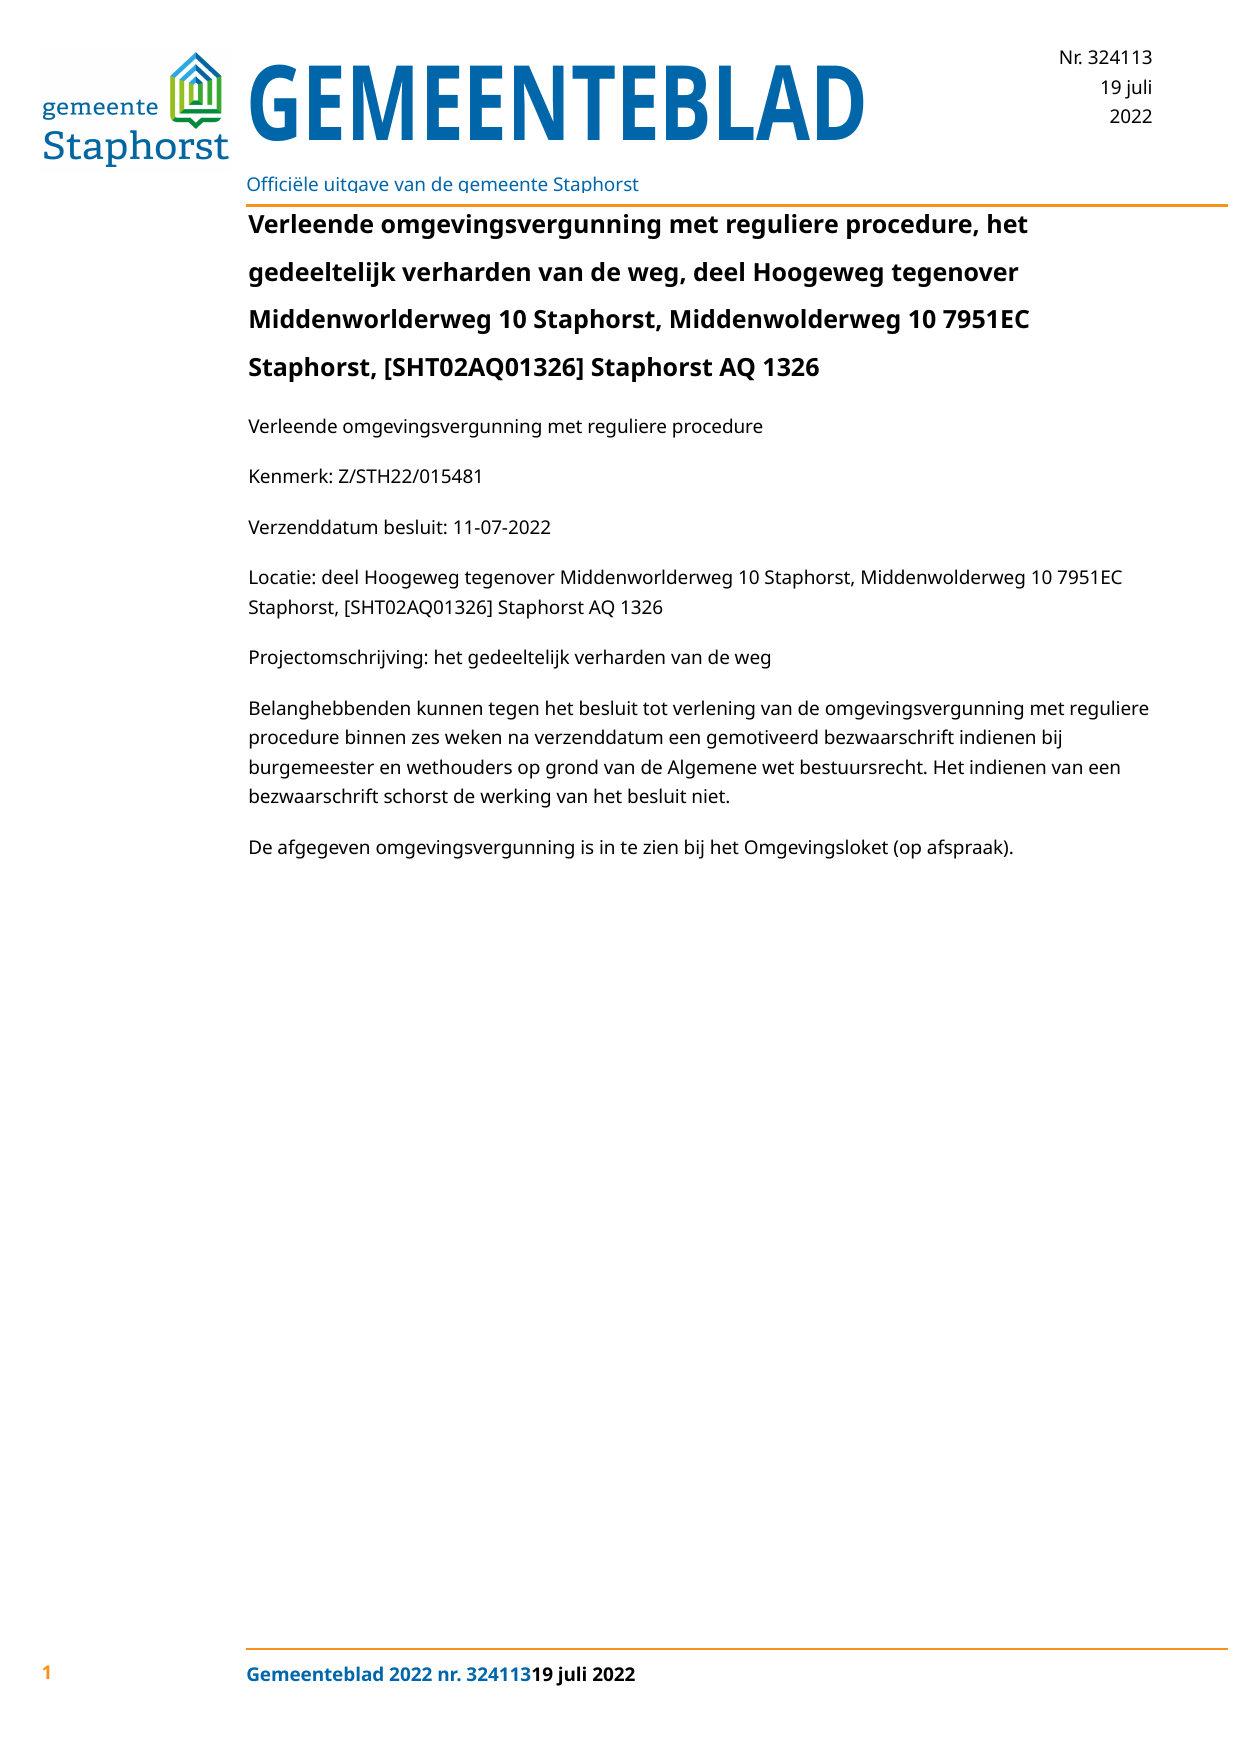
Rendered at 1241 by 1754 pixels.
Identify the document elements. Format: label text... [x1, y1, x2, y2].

text Kenmerk: Z/STH22/015481 [248, 463, 1152, 489]
text De afgegeven omgevingsvergunning is in te zien bij het Omgevingsloket (op afspraak). [248, 834, 1152, 860]
text Verleende omgevingsvergunning met reguliere procedure, het gedeeltelijk verharden van de weg, deel Hoogeweg tegenover Middenworlderweg 10 Staphorst, Middenwolderweg 10 7951EC Staphorst, [SHT02AQ01326] Staphorst AQ 1326 [248, 207, 1152, 384]
picture [41, 47, 231, 172]
text Verzenddatum besluit: 11-07-2022 [248, 514, 1152, 540]
text Belanghebbenden kunnen tegen het besluit tot verlening van de omgevingsvergunning met reguliere procedure binnen zes weken na verzenddatum een gemotiveerd bezwaarschrift indienen bij burgemeester en wethouders op grond van de Algemene wet bestuursrecht. Het indienen van een bezwaarschrift schorst de werking van het besluit niet. [248, 695, 1152, 809]
text Locatie: deel Hoogeweg tegenover Middenworlderweg 10 Staphorst, Middenwolderweg 10 7951EC Staphorst, [SHT02AQ01326] Staphorst AQ 1326 [248, 564, 1152, 620]
text Projectomschrijving: het gedeeltelijk verharden van de weg [248, 644, 1152, 670]
text Verleende omgevingsvergunning met reguliere procedure [248, 413, 1152, 439]
